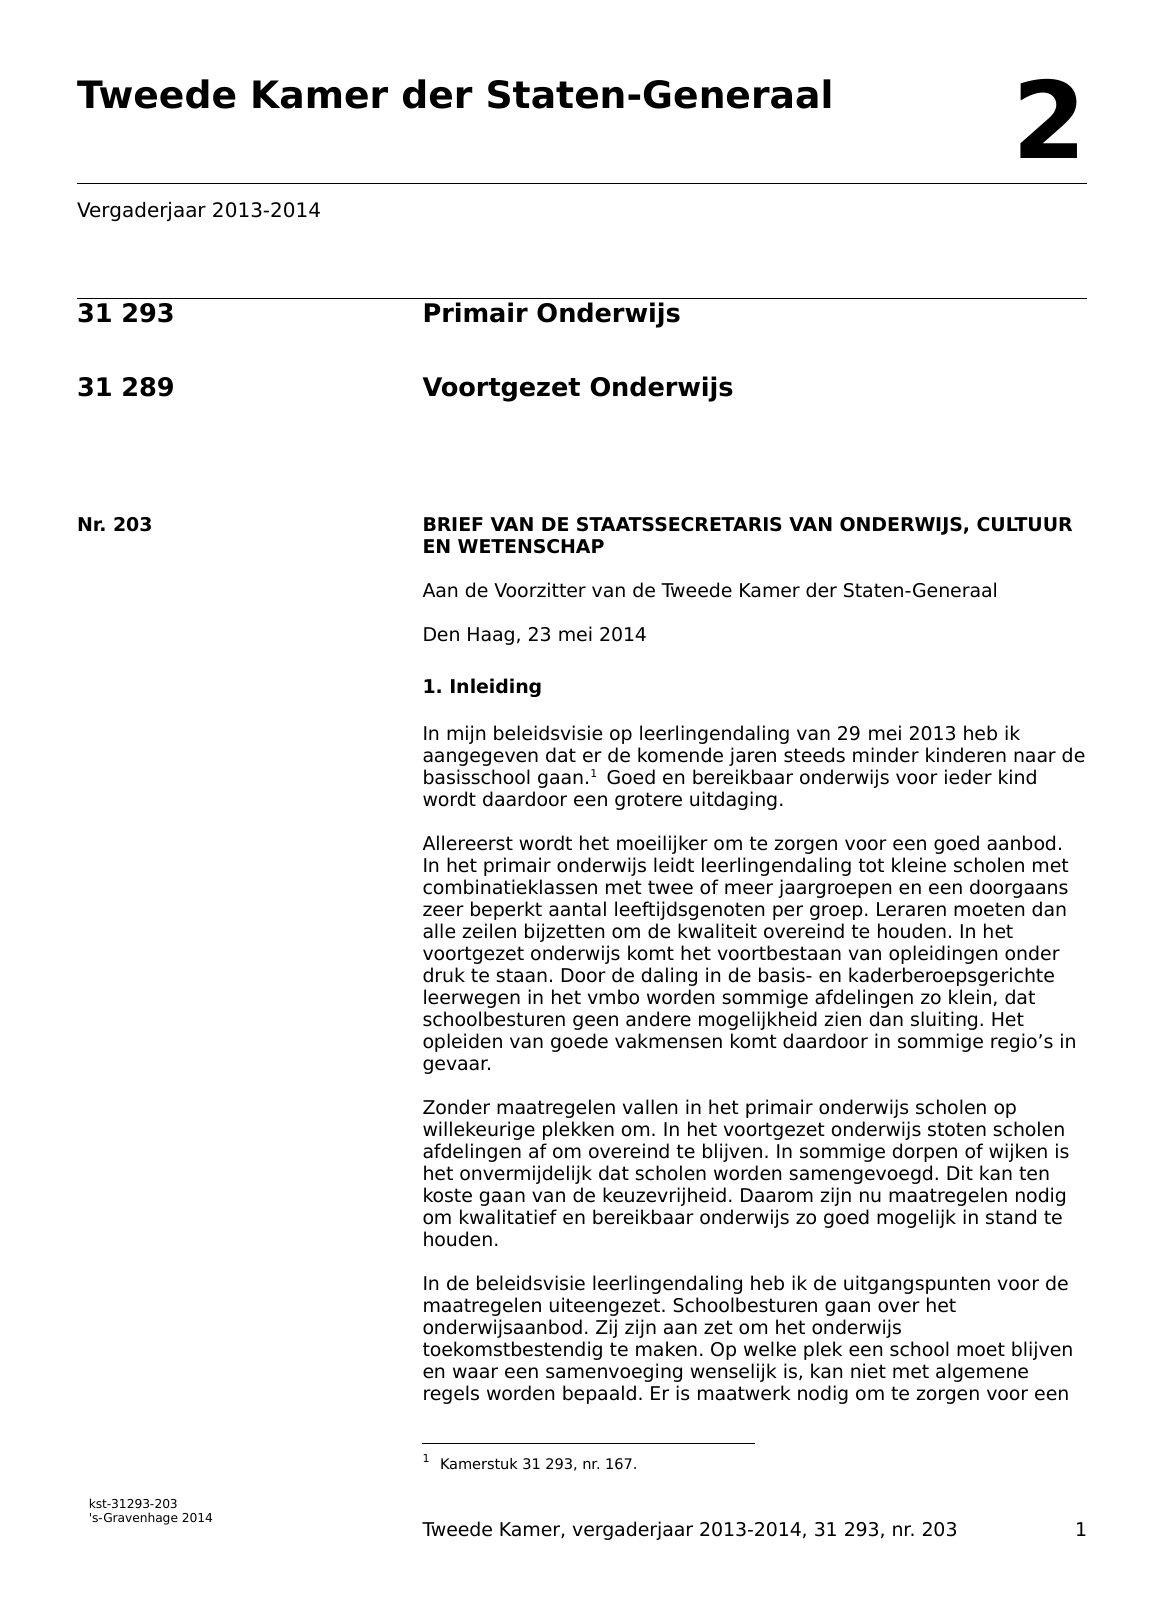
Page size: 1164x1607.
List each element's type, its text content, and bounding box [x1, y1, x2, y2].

table_header 2 [886, 59, 1087, 183]
text Allereerst wordt het moeilijker om te zorgen voor een goed aanbod. In het primair onderwijs leidt leerlingendaling tot kleine scholen met combinatieklassen met twee of meer jaargroepen en een doorgaans zeer beperkt aantal leeftijdsgenoten per groep. Leraren moeten dan alle zeilen bijzetten om de kwaliteit overeind te houden. In het voortgezet onderwijs komt het voortbestaan van opleidingen onder druk te staan. Door de daling in de basis- en kaderberoepsgerichte leerwegen in het vmbo worden sommige afdelingen zo klein, dat schoolbesturen geen andere mogelijkheid zien dan sluiting. Het opleiden van goede vakmensen komt daardoor in sommige regio’s in gevaar. [422, 833, 1087, 1075]
subtitle 1. Inleiding [422, 676, 1087, 698]
text In de beleidsvisie leerlingendaling heb ik de uitgangspunten voor de maatregelen uiteengezet. Schoolbesturen gaan over het onderwijsaanbod. Zij zijn aan zet om het onderwijs toekomstbestendig te maken. Op welke plek een school moet blijven en waar een samenvoeging wenselijk is, kan niet met algemene regels worden bepaald. Er is maatwerk nodig om te zorgen voor een [422, 1273, 1087, 1405]
text Zonder maatregelen vallen in het primair onderwijs scholen op willekeurige plekken om. In het voortgezet onderwijs stoten scholen afdelingen af om overeind te blijven. In sommige dorpen of wijken is het onvermijdelijk dat scholen worden samengevoegd. Dit kan ten koste gaan van de keuzevrijheid. Daarom zijn nu maatregelen nodig om kwalitatief en bereikbaar onderwijs zo goed mogelijk in stand te houden. [422, 1097, 1087, 1251]
text Den Haag, 23 mei 2014 [422, 624, 1087, 646]
text In mijn beleidsvisie op leerlingendaling van 29 mei 2013 heb ik aangegeven dat er de komende jaren steeds minder kinderen naar de basisschool gaan. Goed en bereikbaar onderwijs voor ieder kind wordt daardoor een grotere uitdaging. [422, 723, 1087, 811]
subtitle 31 289 Voortgezet Onderwijs [77, 373, 1087, 403]
text Aan de Voorzitter van de Tweede Kamer der Staten-Generaal [422, 580, 1087, 602]
text Kamerstuk 31 293, nr. 167. [422, 1452, 1087, 1474]
text kst-31293-203 [88, 1497, 323, 1511]
subtitle 31 293 Primair Onderwijs [77, 299, 1087, 329]
text 's-Gravenhage 2014 [88, 1511, 323, 1525]
table_header Tweede Kamer der Staten-Generaal [77, 59, 886, 183]
table_cell Vergaderjaar 2013-2014 [77, 184, 1087, 298]
subtitle Nr. 203 BRIEF VAN DE STAATSSECRETARIS VAN ONDERWIJS, CULTUUR EN WETENSCHAP [77, 514, 1087, 558]
